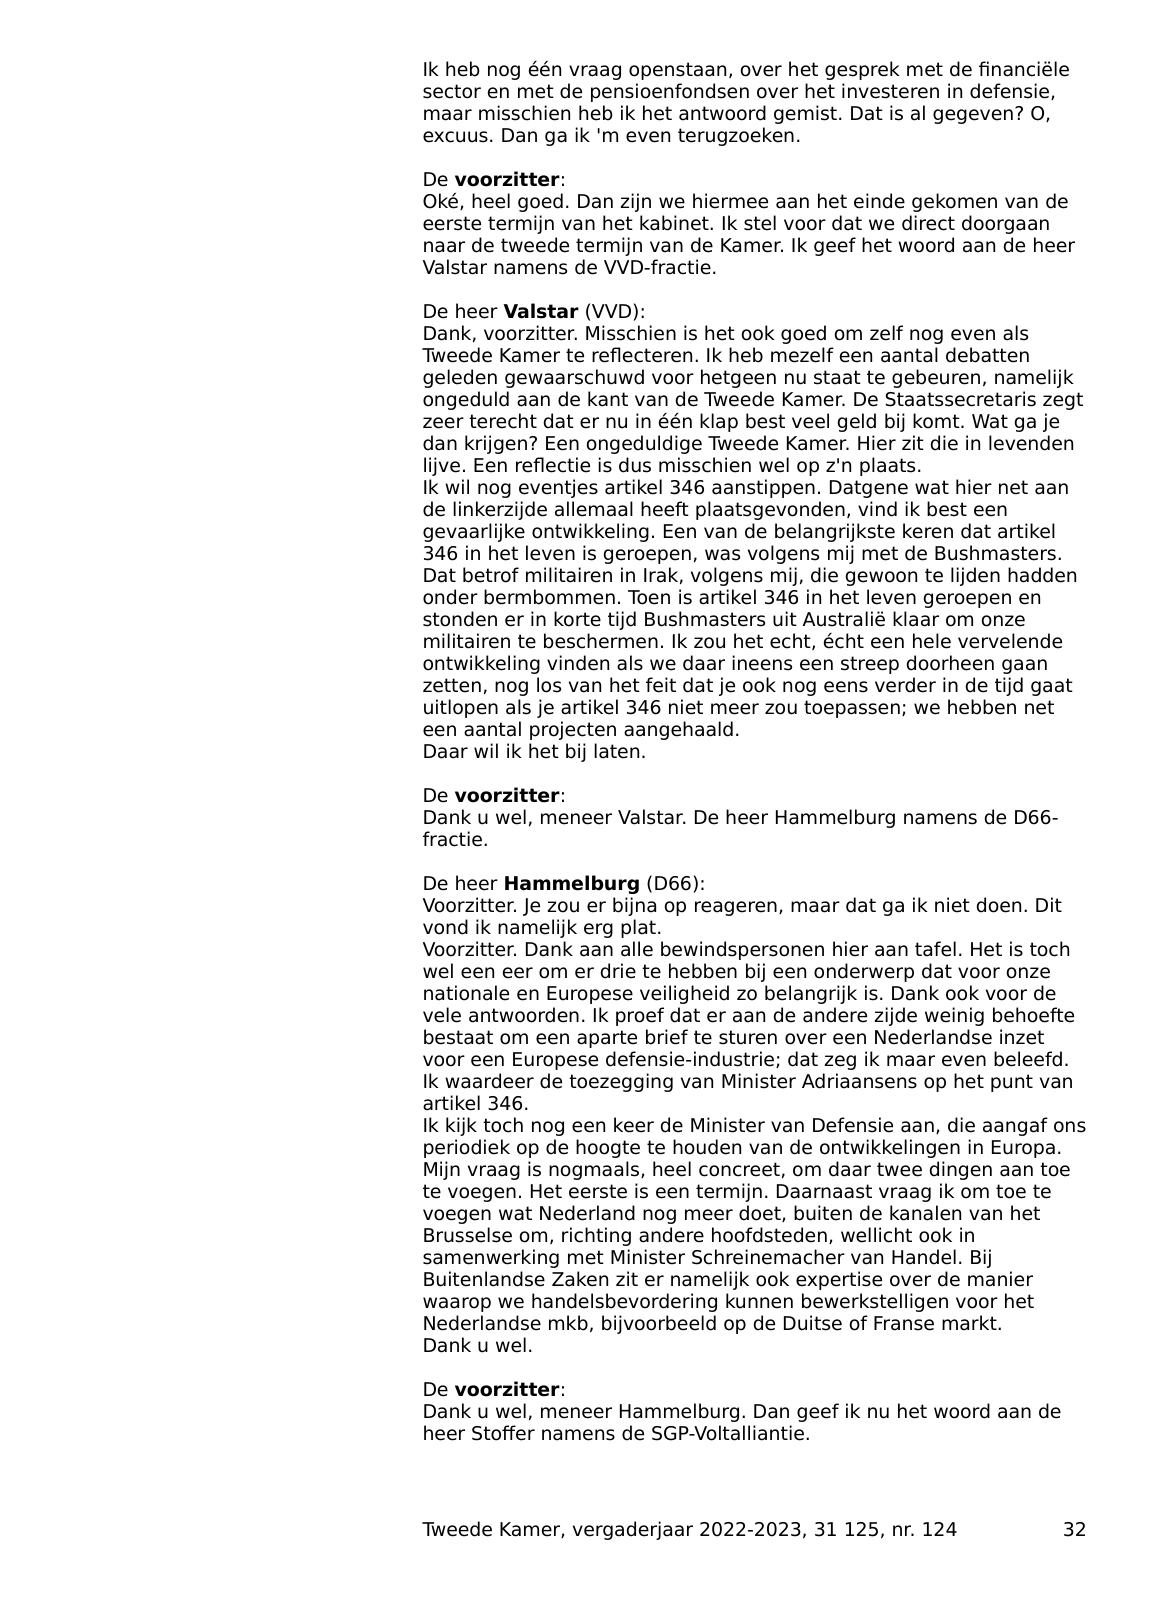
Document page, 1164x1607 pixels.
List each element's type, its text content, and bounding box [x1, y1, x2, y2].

text De voorzitter: [422, 785, 1087, 807]
text Dank u wel, meneer Hammelburg. Dan geef ik nu het woord aan de heer Stoffer namens de SGP-Voltalliantie. [422, 1401, 1087, 1445]
text Ik kijk toch nog een keer de Minister van Defensie aan, die aangaf ons periodiek op de hoogte te houden van de ontwikkelingen in Europa. Mijn vraag is nogmaals, heel concreet, om daar twee dingen aan toe te voegen. Het eerste is een termijn. Daarnaast vraag ik om toe te voegen wat Nederland nog meer doet, buiten de kanalen van het Brusselse om, richting andere hoofdsteden, wellicht ook in samenwerking met Minister Schreinemacher van Handel. Bij Buitenlandse Zaken zit er namelijk ook expertise over de manier waarop we handelsbevordering kunnen bewerkstelligen voor het Nederlandse mkb, bijvoorbeeld op de Duitse of Franse markt. [422, 1115, 1087, 1335]
text Voorzitter. Dank aan alle bewindspersonen hier aan tafel. Het is toch wel een eer om er drie te hebben bij een onderwerp dat voor onze nationale en Europese veiligheid zo belangrijk is. Dank ook voor de vele antwoorden. Ik proef dat er aan de andere zijde weinig behoefte bestaat om een aparte brief te sturen over een Nederlandse inzet voor een Europese defensie-industrie; dat zeg ik maar even beleefd. Ik waardeer de toezegging van Minister Adriaansens op het punt van artikel 346. [422, 939, 1087, 1115]
text Voorzitter. Je zou er bijna op reageren, maar dat ga ik niet doen. Dit vond ik namelijk erg plat. [422, 895, 1087, 939]
text Dank, voorzitter. Misschien is het ook goed om zelf nog even als Tweede Kamer te reflecteren. Ik heb mezelf een aantal debatten geleden gewaarschuwd voor hetgeen nu staat te gebeuren, namelijk ongeduld aan de kant van de Tweede Kamer. De Staatssecretaris zegt zeer terecht dat er nu in één klap best veel geld bij komt. Wat ga je dan krijgen? Een ongeduldige Tweede Kamer. Hier zit die in levenden lijve. Een reflectie is dus misschien wel op z'n plaats. [422, 323, 1087, 477]
text Oké, heel goed. Dan zijn we hiermee aan het einde gekomen van de eerste termijn van het kabinet. Ik stel voor dat we direct doorgaan naar de tweede termijn van de Kamer. Ik geef het woord aan de heer Valstar namens de VVD-fractie. [422, 191, 1087, 279]
text Dank u wel. [422, 1335, 1087, 1357]
text De heer Hammelburg (D66): [422, 873, 1087, 895]
text De voorzitter: [422, 169, 1087, 191]
text Dank u wel, meneer Valstar. De heer Hammelburg namens de D66-fractie. [422, 807, 1087, 851]
text De heer Valstar (VVD): [422, 301, 1087, 323]
text Ik wil nog eventjes artikel 346 aanstippen. Datgene wat hier net aan de linkerzijde allemaal heeft plaatsgevonden, vind ik best een gevaarlijke ontwikkeling. Een van de belangrijkste keren dat artikel 346 in het leven is geroepen, was volgens mij met de Bushmasters. Dat betrof militairen in Irak, volgens mij, die gewoon te lijden hadden onder bermbommen. Toen is artikel 346 in het leven geroepen en stonden er in korte tijd Bushmasters uit Australië klaar om onze militairen te beschermen. Ik zou het echt, écht een hele vervelende ontwikkeling vinden als we daar ineens een streep doorheen gaan zetten, nog los van het feit dat je ook nog eens verder in de tijd gaat uitlopen als je artikel 346 niet meer zou toepassen; we hebben net een aantal projecten aangehaald. [422, 477, 1087, 741]
text Ik heb nog één vraag openstaan, over het gesprek met de financiële sector en met de pensioenfondsen over het investeren in defensie, maar misschien heb ik het antwoord gemist. Dat is al gegeven? O, excuus. Dan ga ik 'm even terugzoeken. [422, 59, 1087, 147]
text De voorzitter: [422, 1379, 1087, 1401]
text Daar wil ik het bij laten. [422, 741, 1087, 763]
